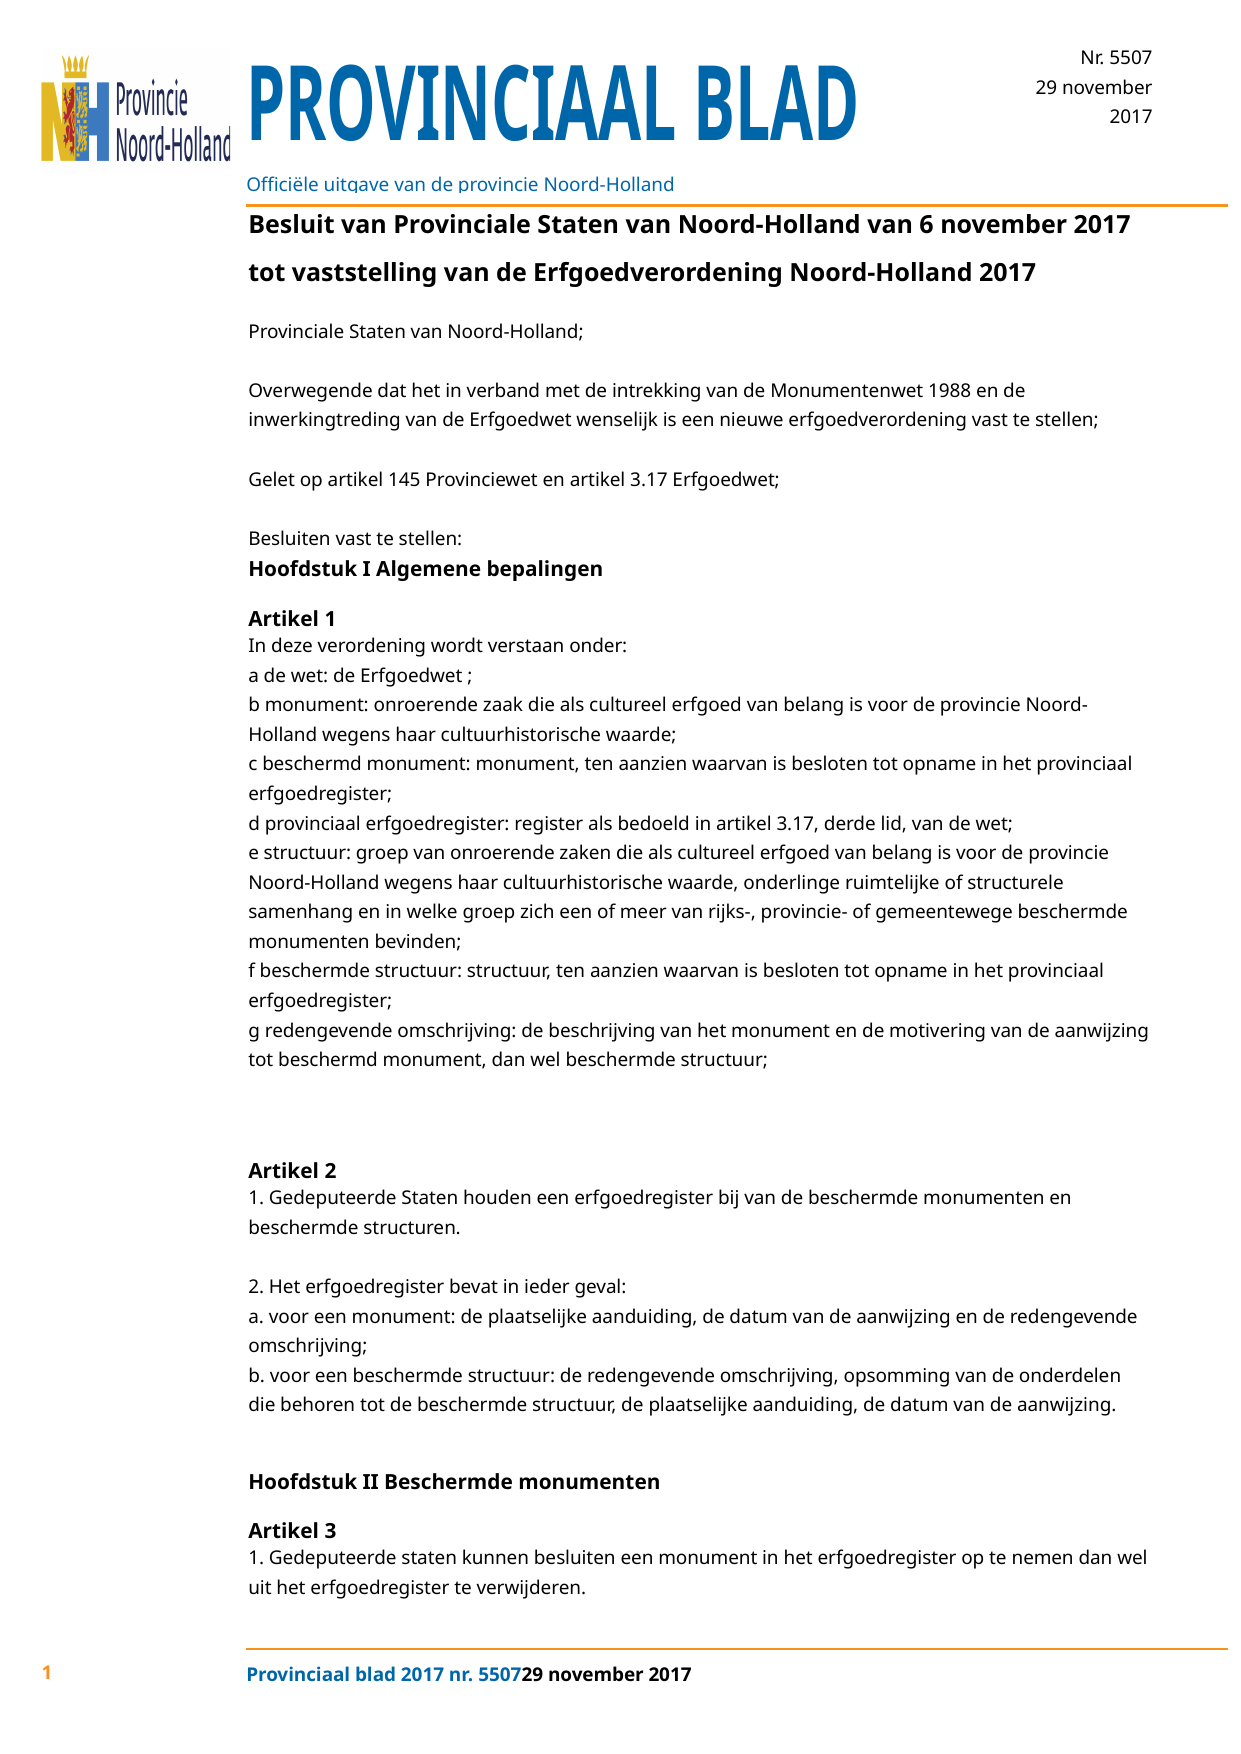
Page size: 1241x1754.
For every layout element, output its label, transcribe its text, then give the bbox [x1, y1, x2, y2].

text 2. Het erfgoedregister bevat in ieder geval: [248, 1273, 1152, 1299]
picture [41, 47, 231, 172]
text f beschermde structuur: structuur, ten aanzien waarvan is besloten tot opname in het provinciaal erfgoedregister; [248, 958, 1152, 1013]
text Artikel 2 [248, 1156, 1152, 1184]
text Besluit van Provinciale Staten van Noord-Holland van 6 november 2017 tot vaststelling van de Erfgoedverordening Noord-Holland 2017 [248, 207, 1152, 288]
text c beschermd monument: monument, ten aanzien waarvan is besloten tot opname in het provinciaal erfgoedregister; [248, 751, 1152, 806]
text Hoofdstuk II Beschermde monumenten [248, 1467, 1152, 1495]
text g redengevende omschrijving: de beschrijving van het monument en de motivering van de aanwijzing tot beschermd monument, dan wel beschermde structuur; [248, 1017, 1152, 1072]
text Gelet op artikel 145 Provinciewet en artikel 3.17 Erfgoedwet; [248, 466, 1152, 492]
text a. voor een monument: de plaatselijke aanduiding, de datum van de aanwijzing en de redengevende omschrijving; [248, 1303, 1152, 1358]
text Overwegende dat het in verband met de intrekking van de Monumentenwet 1988 en de inwerkingtreding van de Erfgoedwet wenselijk is een nieuwe erfgoedverordening vast te stellen; [248, 377, 1152, 432]
text Provinciale Staten van Noord-Holland; [248, 318, 1152, 344]
text b. voor een beschermde structuur: de redengevende omschrijving, opsomming van de onderdelen die behoren tot de beschermde structuur, de plaatselijke aanduiding, de datum van de aanwijzing. [248, 1362, 1152, 1417]
text b monument: onroerende zaak die als cultureel erfgoed van belang is voor de provincie Noord-Holland wegens haar cultuurhistorische waarde; [248, 691, 1152, 747]
text e structuur: groep van onroerende zaken die als cultureel erfgoed van belang is voor de provincie Noord-Holland wegens haar cultuurhistorische waarde, onderlinge ruimtelijke of structurele samenhang en in welke groep zich een of meer van rijks-, provincie- of gemeentewege beschermde monumenten bevinden; [248, 839, 1152, 954]
text Artikel 3 [248, 1516, 1152, 1544]
text 1. Gedeputeerde staten kunnen besluiten een monument in het erfgoedregister op te nemen dan wel uit het erfgoedregister te verwijderen. [248, 1544, 1152, 1600]
text a de wet: de Erfgoedwet ; [248, 662, 1152, 688]
text In deze verordening wordt verstaan onder: [248, 632, 1152, 658]
text d provinciaal erfgoedregister: register als bedoeld in artikel 3.17, derde lid, van de wet; [248, 810, 1152, 836]
text 1. Gedeputeerde Staten houden een erfgoedregister bij van de beschermde monumenten en beschermde structuren. [248, 1184, 1152, 1240]
text Hoofdstuk I Algemene bepalingen [248, 554, 1152, 583]
text Besluiten vast te stellen: [248, 525, 1152, 551]
text Artikel 1 [248, 604, 1152, 632]
